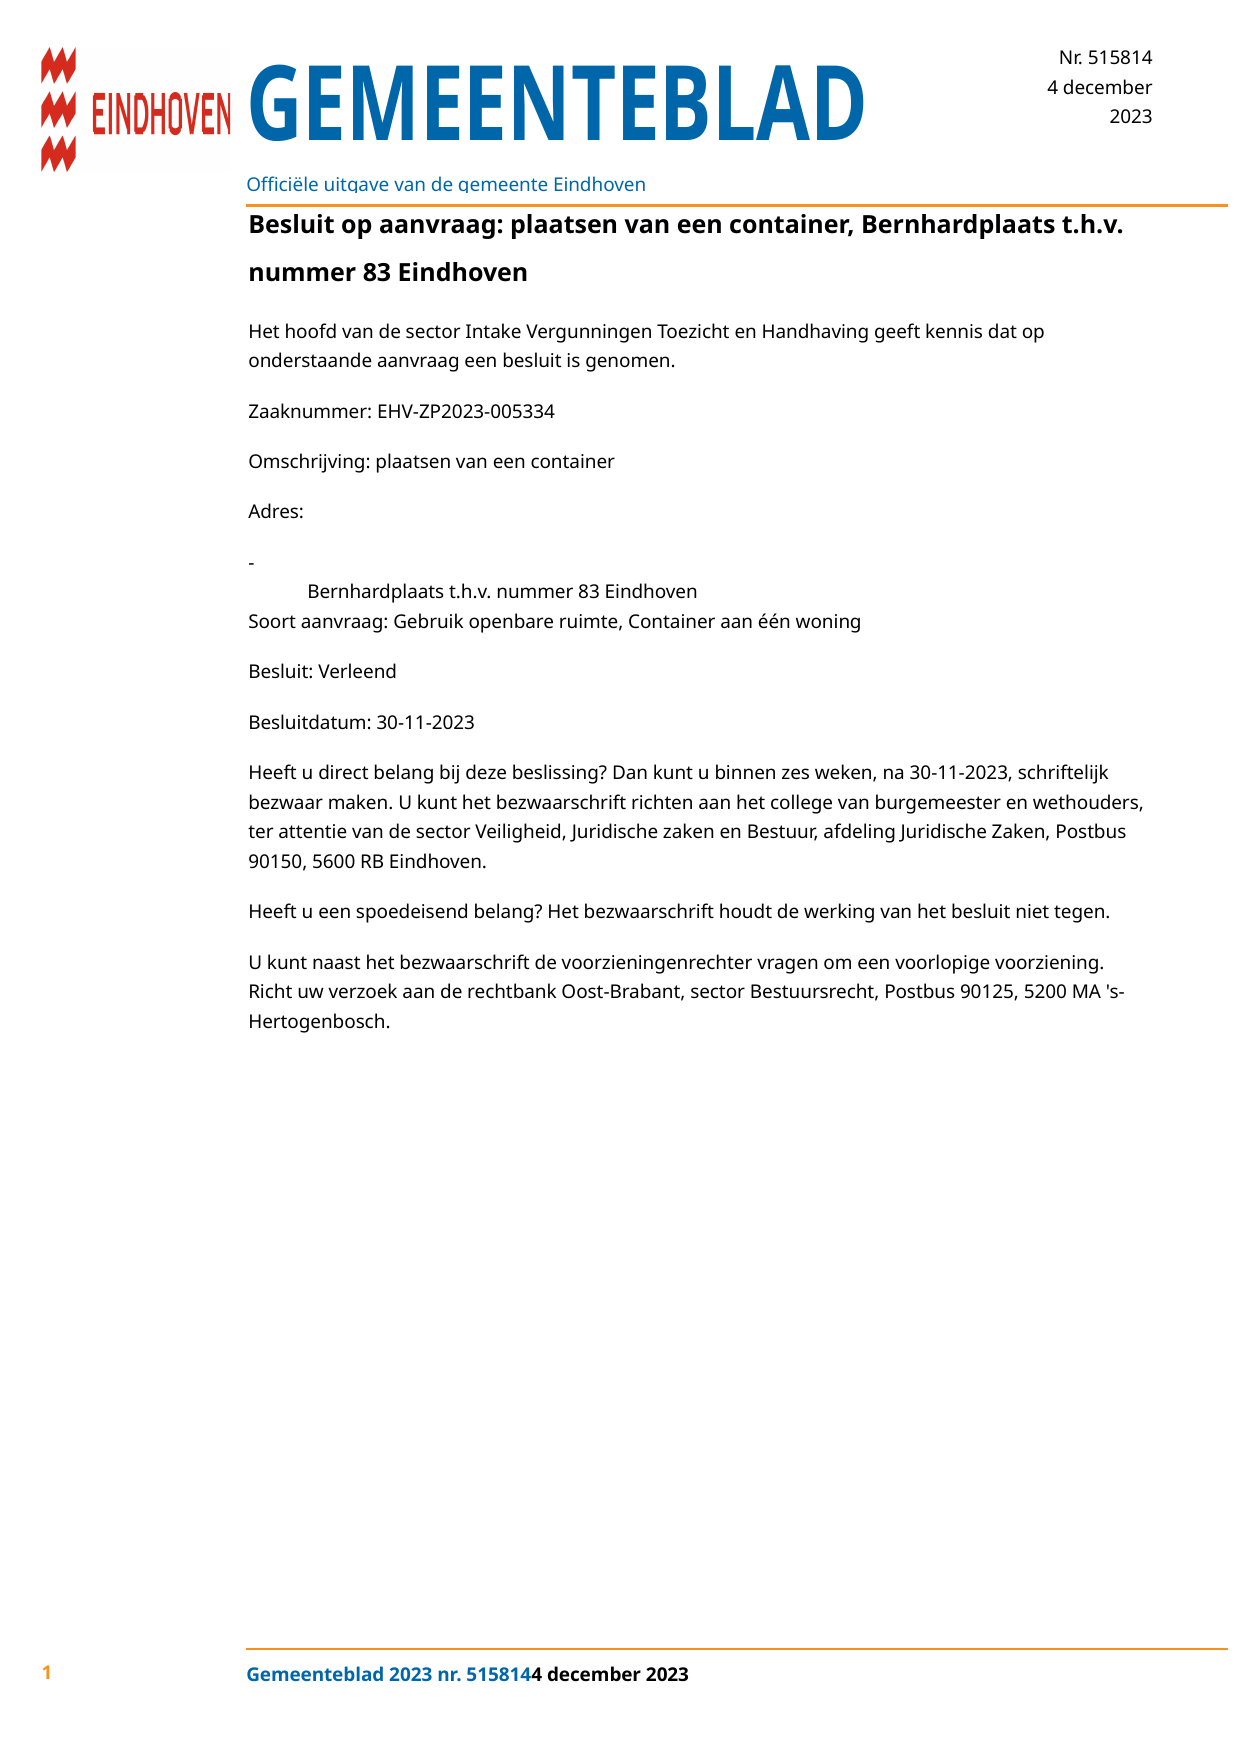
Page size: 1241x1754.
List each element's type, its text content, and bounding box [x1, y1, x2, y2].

text Besluit: Verleend [248, 659, 1152, 684]
picture [41, 47, 231, 172]
text Zaaknummer: EHV-ZP2023-005334 [248, 398, 1152, 424]
text Heeft u een spoedeisend belang? Het bezwaarschrift houdt de werking van het besluit niet tegen. [248, 899, 1152, 924]
text Omschrijving: plaatsen van een container [248, 448, 1152, 474]
text Soort aanvraag: Gebruik openbare ruimte, Container aan één woning [248, 608, 1152, 634]
text Het hoofd van de sector Intake Vergunningen Toezicht en Handhaving geeft kennis dat op onderstaande aanvraag een besluit is genomen. [248, 318, 1152, 373]
text U kunt naast het bezwaarschrift de voorzieningenrechter vragen om een voorlopige voorziening. Richt uw verzoek aan de rechtbank Oost-Brabant, sector Bestuursrecht, Postbus 90125, 5200 MA 's-Hertogenbosch. [248, 949, 1152, 1034]
text Heeft u direct belang bij deze beslissing? Dan kunt u binnen zes weken, na 30-11-2023, schriftelijk bezwaar maken. U kunt het bezwaarschrift richten aan het college van burgemeester en wethouders, ter attentie van de sector Veiligheid, Juridische zaken en Bestuur, afdeling Juridische Zaken, Postbus 90150, 5600 RB Eindhoven. [248, 759, 1152, 874]
text Besluit op aanvraag: plaatsen van een container, Bernhardplaats t.h.v. nummer 83 Eindhoven [248, 207, 1152, 288]
list Bernhardplaats t.h.v. nummer 83 Eindhoven [248, 579, 1152, 604]
text Besluitdatum: 30-11-2023 [248, 709, 1152, 735]
text Adres: [248, 499, 1152, 524]
